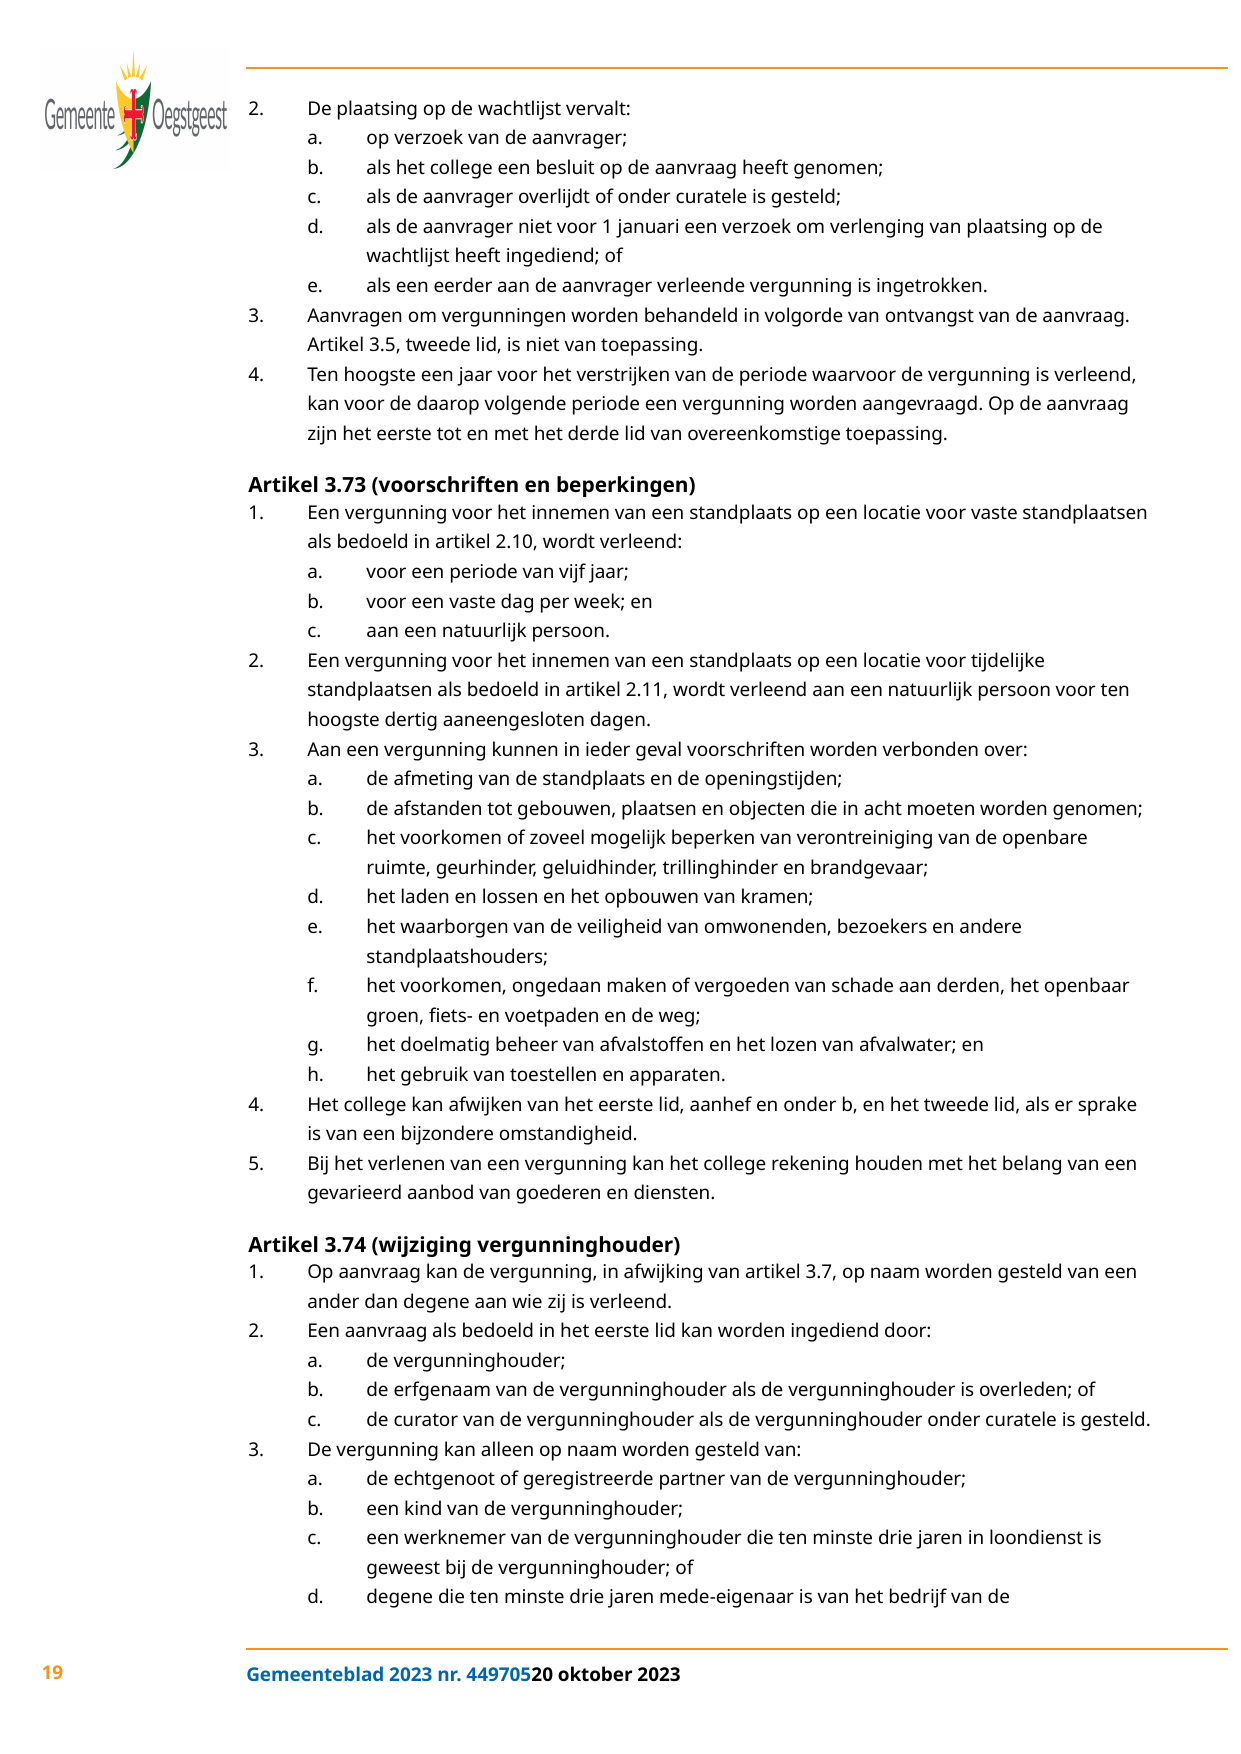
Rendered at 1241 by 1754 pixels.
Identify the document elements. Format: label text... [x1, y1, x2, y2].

list de echtgenoot of geregistreerde partner van de vergunninghouder; [307, 1465, 1152, 1491]
list Aan een vergunning kunnen in ieder geval voorschriften worden verbonden over: [248, 736, 1152, 761]
picture [41, 47, 231, 172]
list De vergunning kan alleen op naam worden gesteld van: [248, 1436, 1152, 1462]
list het gebruik van toestellen en apparaten. [307, 1061, 1152, 1087]
list het laden en lossen en het opbouwen van kramen; [307, 884, 1152, 909]
text Artikel 3.73 (voorschriften en beperkingen) [248, 471, 1152, 499]
list Op aanvraag kan de vergunning, in afwijking van artikel 3.7, op naam worden gesteld van een ander dan degene aan wie zij is verleend. [248, 1258, 1152, 1314]
list Een vergunning voor het innemen van een standplaats op een locatie voor vaste standplaatsen als bedoeld in artikel 2.10, wordt verleend: [248, 499, 1152, 554]
list Bij het verlenen van een vergunning kan het college rekening houden met het belang van een gevarieerd aanbod van goederen en diensten. [248, 1150, 1152, 1205]
list degene die ten minste drie jaren mede-eigenaar is van het bedrijf van de [307, 1584, 1152, 1609]
list Het college kan afwijken van het eerste lid, aanhef en onder b, en het tweede lid, als er sprake is van een bijzondere omstandigheid. [248, 1091, 1152, 1146]
list het voorkomen, ongedaan maken of vergoeden van schade aan derden, het openbaar groen, fiets- en voetpaden en de weg; [307, 972, 1152, 1028]
list als de aanvrager overlijdt of onder curatele is gesteld; [307, 183, 1152, 209]
list het doelmatig beheer van afvalstoffen en het lozen van afvalwater; en [307, 1032, 1152, 1057]
list als de aanvrager niet voor 1 januari een verzoek om verlenging van plaatsing op de wachtlijst heeft ingediend; of [307, 213, 1152, 268]
list aan een natuurlijk persoon. [307, 617, 1152, 643]
list het waarborgen van de veiligheid van omwonenden, bezoekers en andere standplaatshouders; [307, 913, 1152, 968]
list op verzoek van de aanvrager; [307, 124, 1152, 150]
list voor een vaste dag per week; en [307, 588, 1152, 613]
list een werknemer van de vergunninghouder die ten minste drie jaren in loondienst is geweest bij de vergunninghouder; of [307, 1524, 1152, 1580]
list de afmeting van de standplaats en de openingstijden; [307, 765, 1152, 791]
list de erfgenaam van de vergunninghouder als de vergunninghouder is overleden; of [307, 1377, 1152, 1402]
list een kind van de vergunninghouder; [307, 1495, 1152, 1521]
list als een eerder aan de aanvrager verleende vergunning is ingetrokken. [307, 272, 1152, 298]
list als het college een besluit op de aanvraag heeft genomen; [307, 154, 1152, 180]
list de afstanden tot gebouwen, plaatsen en objecten die in acht moeten worden genomen; [307, 795, 1152, 821]
list Ten hoogste een jaar voor het verstrijken van de periode waarvoor de vergunning is verleend, kan voor de daarop volgende periode een vergunning worden aangevraagd. Op de aanvraag zijn het eerste tot en met het derde lid van overeenkomstige toepassing. [248, 361, 1152, 446]
text Artikel 3.74 (wijziging vergunninghouder) [248, 1230, 1152, 1258]
list de curator van de vergunninghouder als de vergunninghouder onder curatele is gesteld. [307, 1406, 1152, 1432]
list Een aanvraag als bedoeld in het eerste lid kan worden ingediend door: [248, 1317, 1152, 1343]
list de vergunninghouder; [307, 1347, 1152, 1373]
list De plaatsing op de wachtlijst vervalt: [248, 95, 1152, 121]
list het voorkomen of zoveel mogelijk beperken van verontreiniging van de openbare ruimte, geurhinder, geluidhinder, trillinghinder en brandgevaar; [307, 824, 1152, 880]
list Aanvragen om vergunningen worden behandeld in volgorde van ontvangst van de aanvraag. Artikel 3.5, tweede lid, is niet van toepassing. [248, 302, 1152, 357]
list Een vergunning voor het innemen van een standplaats op een locatie voor tijdelijke standplaatsen als bedoeld in artikel 2.11, wordt verleend aan een natuurlijk persoon voor ten hoogste dertig aaneengesloten dagen. [248, 647, 1152, 732]
list voor een periode van vijf jaar; [307, 558, 1152, 584]
